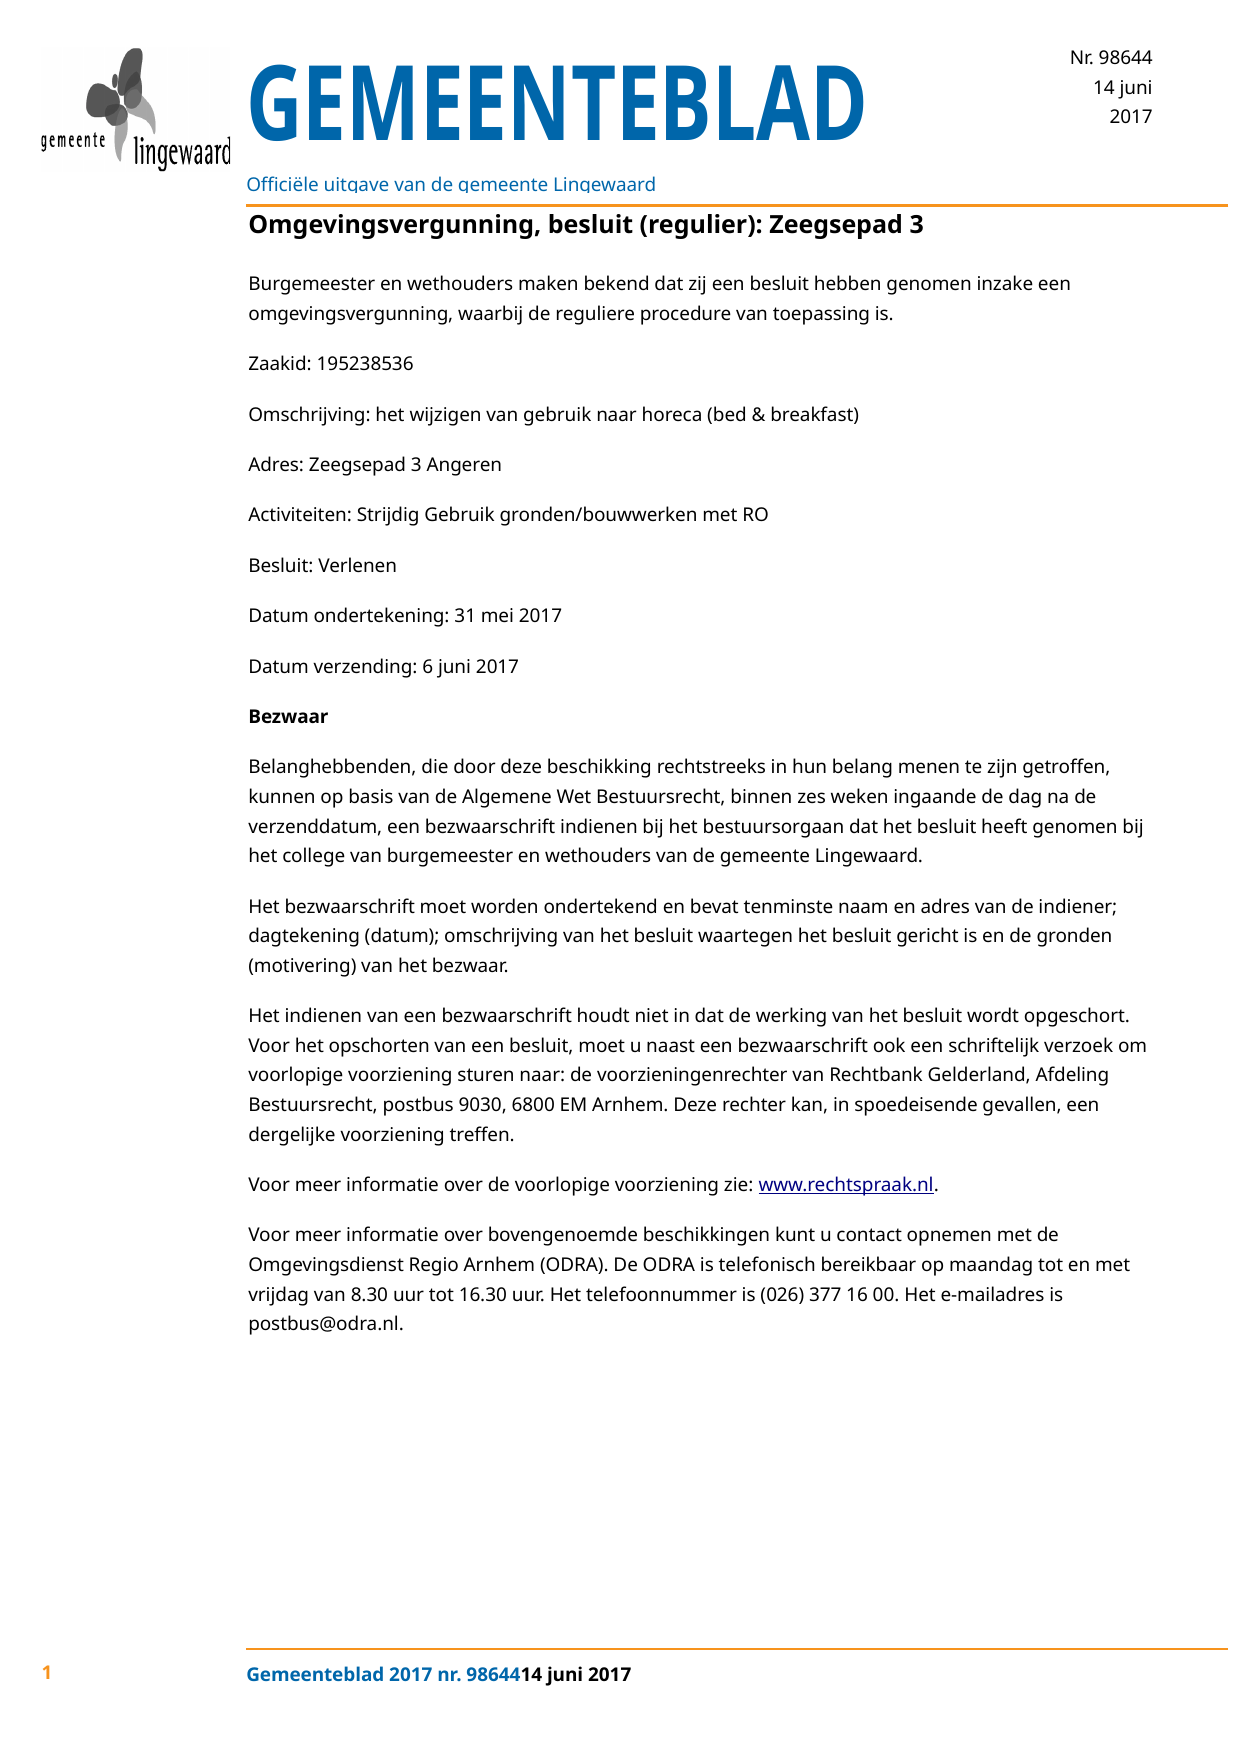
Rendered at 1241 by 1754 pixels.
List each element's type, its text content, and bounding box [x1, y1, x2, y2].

text Datum ondertekening: 31 mei 2017 [248, 602, 1152, 628]
text Voor meer informatie over bovengenoemde beschikkingen kunt u contact opnemen met de Omgevingsdienst Regio Arnhem (ODRA). De ODRA is telefonisch bereikbaar op maandag tot en met vrijdag van 8.30 uur tot 16.30 uur. Het telefoonnummer is (026) 377 16 00. Het e-mailadres is postbus@odra.nl. [248, 1222, 1152, 1336]
text Bezwaar [248, 703, 1152, 729]
text Het bezwaarschrift moet worden ondertekend en bevat tenminste naam en adres van de indiener; dagtekening (datum); omschrijving van het besluit waartegen het besluit gericht is en de gronden (motivering) van het bezwaar. [248, 893, 1152, 978]
text Het indienen van een bezwaarschrift houdt niet in dat de werking van het besluit wordt opgeschort. Voor het opschorten van een besluit, moet u naast een bezwaarschrift ook een schriftelijk verzoek om voorlopige voorziening sturen naar: de voorzieningenrechter van Rechtbank Gelderland, Afdeling Bestuursrecht, postbus 9030, 6800 EM Arnhem. Deze rechter kan, in spoedeisende gevallen, een dergelijke voorziening treffen. [248, 1002, 1152, 1146]
text Belanghebbenden, die door deze beschikking rechtstreeks in hun belang menen te zijn getroffen, kunnen op basis van de Algemene Wet Bestuursrecht, binnen zes weken ingaande de dag na de verzenddatum, een bezwaarschrift indienen bij het bestuursorgaan dat het besluit heeft genomen bij het college van burgemeester en wethouders van de gemeente Lingewaard. [248, 754, 1152, 868]
text Activiteiten: Strijdig Gebruik gronden/bouwwerken met RO [248, 502, 1152, 527]
text Adres: Zeegsepad 3 Angeren [248, 451, 1152, 477]
text Zaakid: 195238536 [248, 350, 1152, 376]
text Omschrijving: het wijzigen van gebruik naar horeca (bed & breakfast) [248, 401, 1152, 426]
text Besluit: Verlenen [248, 552, 1152, 578]
text Voor meer informatie over de voorlopige voorziening zie: www.rechtspraak.nl. [248, 1171, 1152, 1197]
picture [41, 47, 231, 172]
text Omgevingsvergunning, besluit (regulier): Zeegsepad 3 [248, 207, 1152, 241]
text Burgemeester en wethouders maken bekend dat zij een besluit hebben genomen inzake een omgevingsvergunning, waarbij de reguliere procedure van toepassing is. [248, 270, 1152, 326]
text Datum verzending: 6 juni 2017 [248, 653, 1152, 678]
